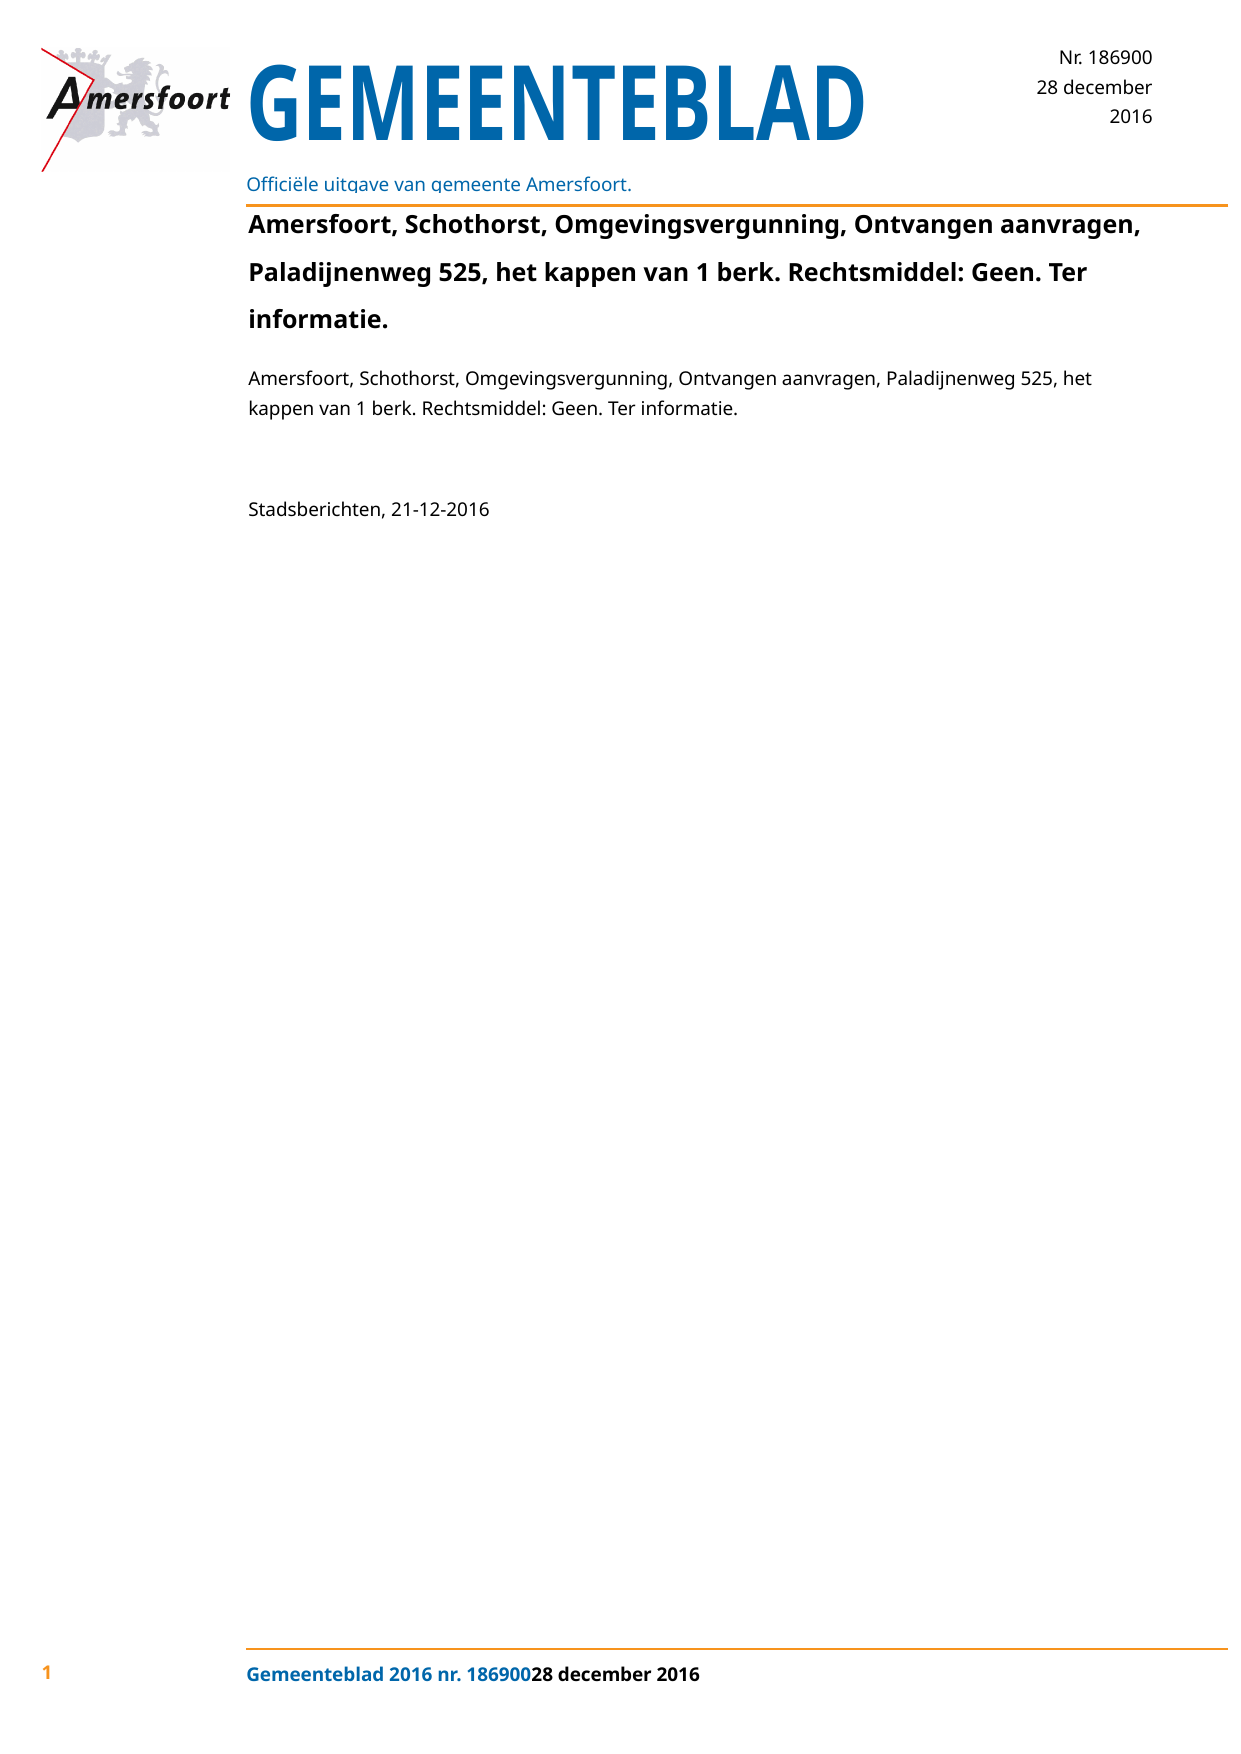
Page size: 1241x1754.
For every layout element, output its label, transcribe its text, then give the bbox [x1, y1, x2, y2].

text Amersfoort, Schothorst, Omgevingsvergunning, Ontvangen aanvragen, Paladijnenweg 525, het kappen van 1 berk. Rechtsmiddel: Geen. Ter informatie. [248, 207, 1152, 336]
text Stadsberichten, 21-12-2016 [248, 496, 1152, 522]
picture [41, 47, 231, 172]
text Amersfoort, Schothorst, Omgevingsvergunning, Ontvangen aanvragen, Paladijnenweg 525, het kappen van 1 berk. Rechtsmiddel: Geen. Ter informatie. [248, 366, 1152, 421]
